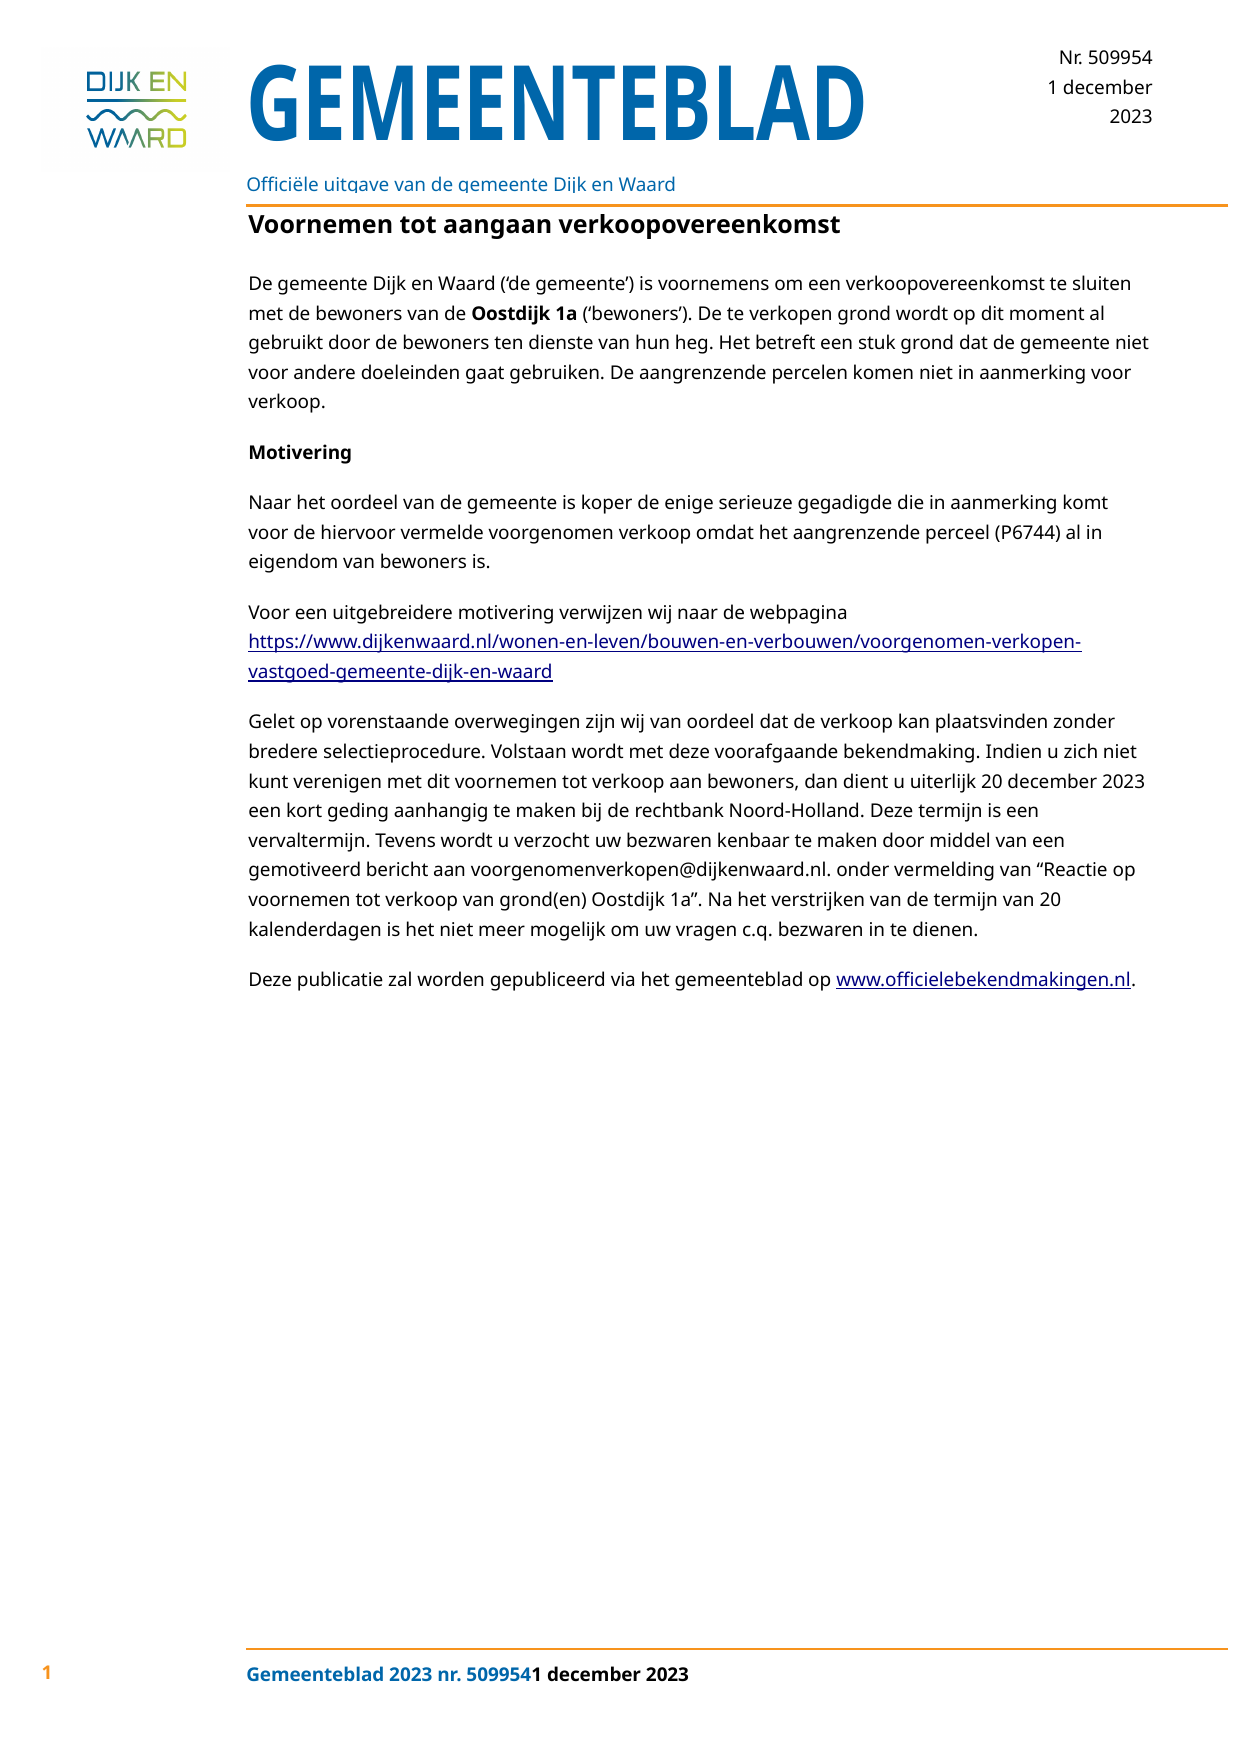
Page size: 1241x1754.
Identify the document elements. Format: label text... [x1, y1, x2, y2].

text Motivering [248, 439, 1152, 465]
text Deze publicatie zal worden gepubliceerd via het gemeenteblad op www.officielebekendmakingen.nl. [248, 966, 1152, 992]
picture [41, 47, 231, 172]
text Voornemen tot aangaan verkoopovereenkomst [248, 207, 1152, 241]
text Naar het oordeel van de gemeente is koper de enige serieuze gegadigde die in aanmerking komt voor de hiervoor vermelde voorgenomen verkoop omdat het aangrenzende perceel (P6744) al in eigendom van bewoners is. [248, 489, 1152, 574]
text Voor een uitgebreidere motivering verwijzen wij naar de webpagina https://www.dijkenwaard.nl/wonen-en-leven/bouwen-en-verbouwen/voorgenomen-verkopen-vastgoed-gemeente-dijk-en-waard [248, 599, 1152, 684]
text De gemeente Dijk en Waard (‘de gemeente’) is voornemens om een verkoopovereenkomst te sluiten met de bewoners van de Oostdijk 1a (‘bewoners’). De te verkopen grond wordt op dit moment al gebruikt door de bewoners ten dienste van hun heg. Het betreft een stuk grond dat de gemeente niet voor andere doeleinden gaat gebruiken. De aangrenzende percelen komen niet in aanmerking voor verkoop. [248, 270, 1152, 414]
text Gelet op vorenstaande overwegingen zijn wij van oordeel dat de verkoop kan plaatsvinden zonder bredere selectieprocedure. Volstaan wordt met deze voorafgaande bekendmaking. Indien u zich niet kunt verenigen met dit voornemen tot verkoop aan bewoners, dan dient u uiterlijk 20 december 2023 een kort geding aanhangig te maken bij de rechtbank Noord-Holland. Deze termijn is een vervaltermijn. Tevens wordt u verzocht uw bezwaren kenbaar te maken door middel van een gemotiveerd bericht aan voorgenomenverkopen@dijkenwaard.nl. onder vermelding van “Reactie op voornemen tot verkoop van grond(en) Oostdijk 1a”. Na het verstrijken van de termijn van 20 kalenderdagen is het niet meer mogelijk om uw vragen c.q. bezwaren in te dienen. [248, 709, 1152, 941]
